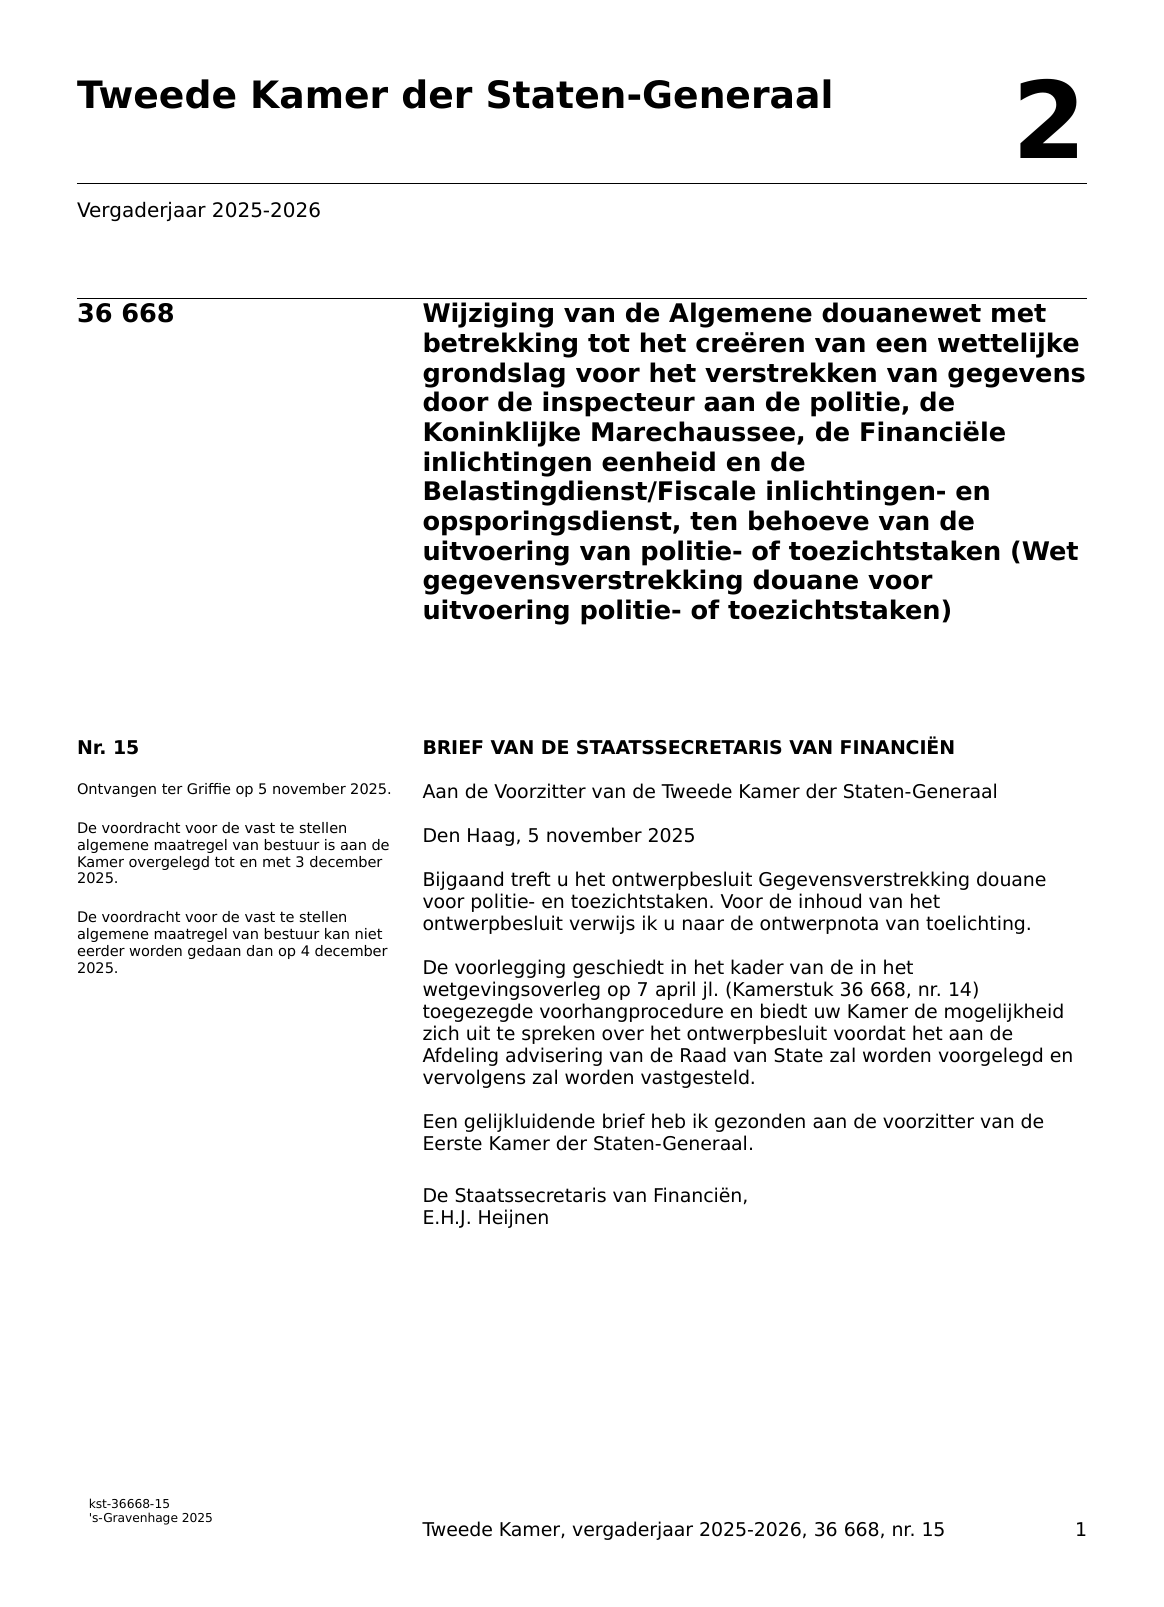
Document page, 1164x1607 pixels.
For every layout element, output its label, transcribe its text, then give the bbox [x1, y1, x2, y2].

text Een gelijkluidende brief heb ik gezonden aan de voorzitter van de Eerste Kamer der Staten-Generaal. [422, 1111, 1087, 1155]
subtitle Nr. 15 BRIEF VAN DE STAATSSECRETARIS VAN FINANCIËN [77, 737, 1087, 758]
text [77, 887, 399, 909]
text 's-Gravenhage 2025 [88, 1511, 323, 1525]
text Aan de Voorzitter van de Tweede Kamer der Staten-Generaal [422, 781, 1087, 803]
text kst-36668-15 [88, 1497, 323, 1511]
text De Staatssecretaris van Financiën, E.H.J. Heijnen [422, 1185, 1087, 1229]
text Den Haag, 5 november 2025 [422, 825, 1087, 847]
text De voordracht voor de vast te stellen algemene maatregel van bestuur kan niet eerder worden gedaan dan op 4 december 2025. [77, 909, 399, 977]
text [77, 798, 399, 820]
text Bijgaand treft u het ontwerpbesluit Gegevensverstrekking douane voor politie- en toezichtstaken. Voor de inhoud van het ontwerpbesluit verwijs ik u naar de ontwerpnota van toelichting. [422, 869, 1087, 935]
table_header 2 [886, 59, 1087, 183]
subtitle 36 668 Wijziging van de Algemene douanewet met betrekking tot het creëren van een wettelijke grondslag voor het verstrekken van gegevens door de inspecteur aan de politie, de Koninklijke Marechaussee, de Financiële inlichtingen eenheid en de Belastingdienst/Fiscale inlichtingen- en opsporingsdienst, ten behoeve van de uitvoering van politie- of toezichtstaken (Wet gegevensverstrekking douane voor uitvoering politie- of toezichtstaken) [77, 299, 1087, 626]
table_header Tweede Kamer der Staten-Generaal [77, 59, 886, 183]
text De voordracht voor de vast te stellen algemene maatregel van bestuur is aan de Kamer overgelegd tot en met 3 december 2025. [77, 820, 399, 887]
text De voorlegging geschiedt in het kader van de in het wetgevingsoverleg op 7 april jl. (Kamerstuk 36 668, nr. 14) toegezegde voorhangprocedure en biedt uw Kamer de mogelijkheid zich uit te spreken over het ontwerpbesluit voordat het aan de Afdeling advisering van de Raad van State zal worden voorgelegd en vervolgens zal worden vastgesteld. [422, 957, 1087, 1089]
text Ontvangen ter Griffie op 5 november 2025. [77, 781, 399, 798]
table_cell Vergaderjaar 2025-2026 [77, 184, 1087, 298]
